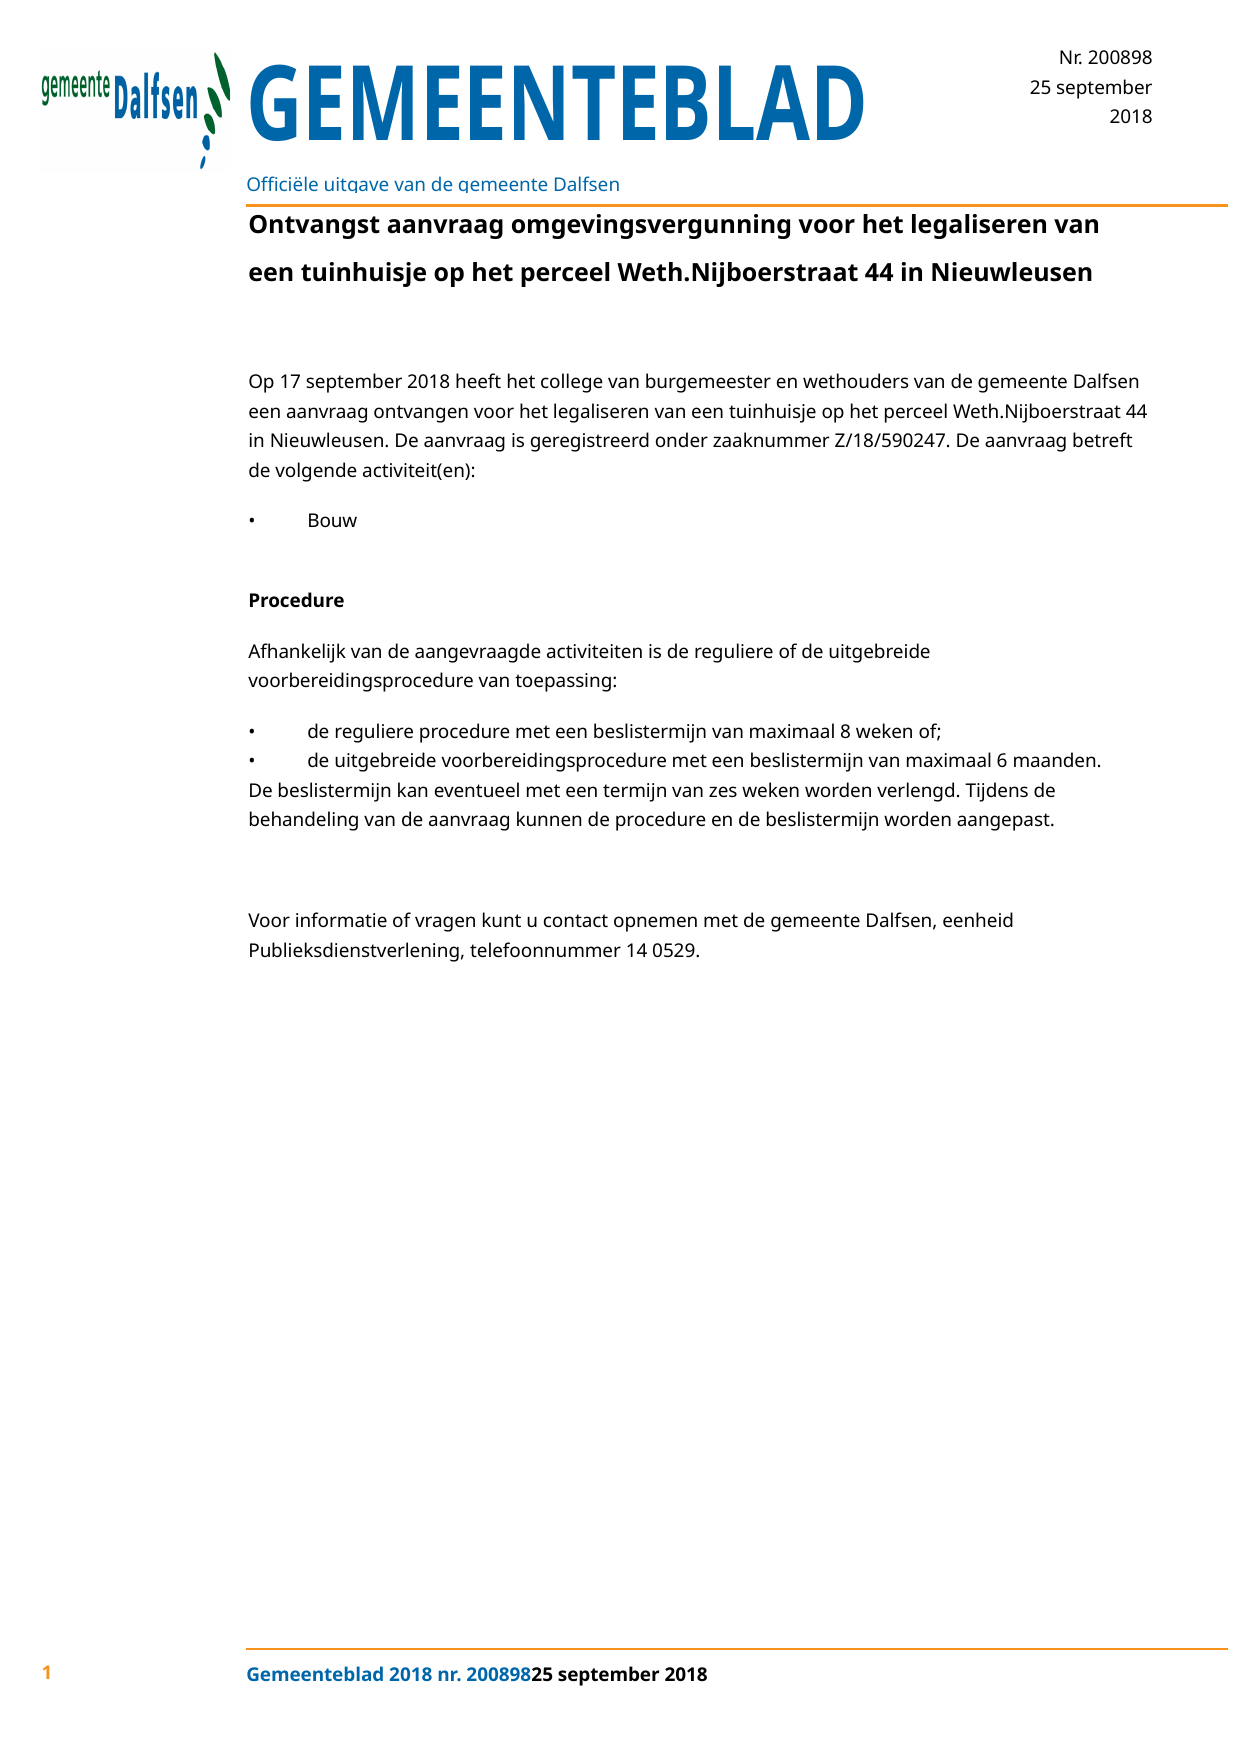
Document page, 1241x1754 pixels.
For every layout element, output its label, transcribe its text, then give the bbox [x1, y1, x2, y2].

text Voor informatie of vragen kunt u contact opnemen met de gemeente Dalfsen, eenheid Publieksdienstverlening, telefoonnummer 14 0529. [248, 907, 1152, 963]
list Bouw [248, 507, 1152, 533]
text Op 17 september 2018 heeft het college van burgemeester en wethouders van de gemeente Dalfsen een aanvraag ontvangen voor het legaliseren van een tuinhuisje op het perceel Weth.Nijboerstraat 44 in Nieuwleusen. De aanvraag is geregistreerd onder zaaknummer Z/18/590247. De aanvraag betreft de volgende activiteit(en): [248, 368, 1152, 483]
text Afhankelijk van de aangevraagde activiteiten is de reguliere of de uitgebreide voorbereidingsprocedure van toepassing: [248, 638, 1152, 693]
text Ontvangst aanvraag omgevingsvergunning voor het legaliseren van een tuinhuisje op het perceel Weth.Nijboerstraat 44 in Nieuwleusen [248, 207, 1152, 288]
text De beslistermijn kan eventueel met een termijn van zes weken worden verlengd. Tijdens de behandeling van de aanvraag kunnen de procedure en de beslistermijn worden aangepast. [248, 777, 1152, 832]
picture [41, 47, 231, 172]
text Procedure [248, 587, 1152, 613]
list de uitgebreide voorbereidingsprocedure met een beslistermijn van maximaal 6 maanden. [248, 747, 1152, 773]
list de reguliere procedure met een beslistermijn van maximaal 8 weken of; [248, 718, 1152, 744]
